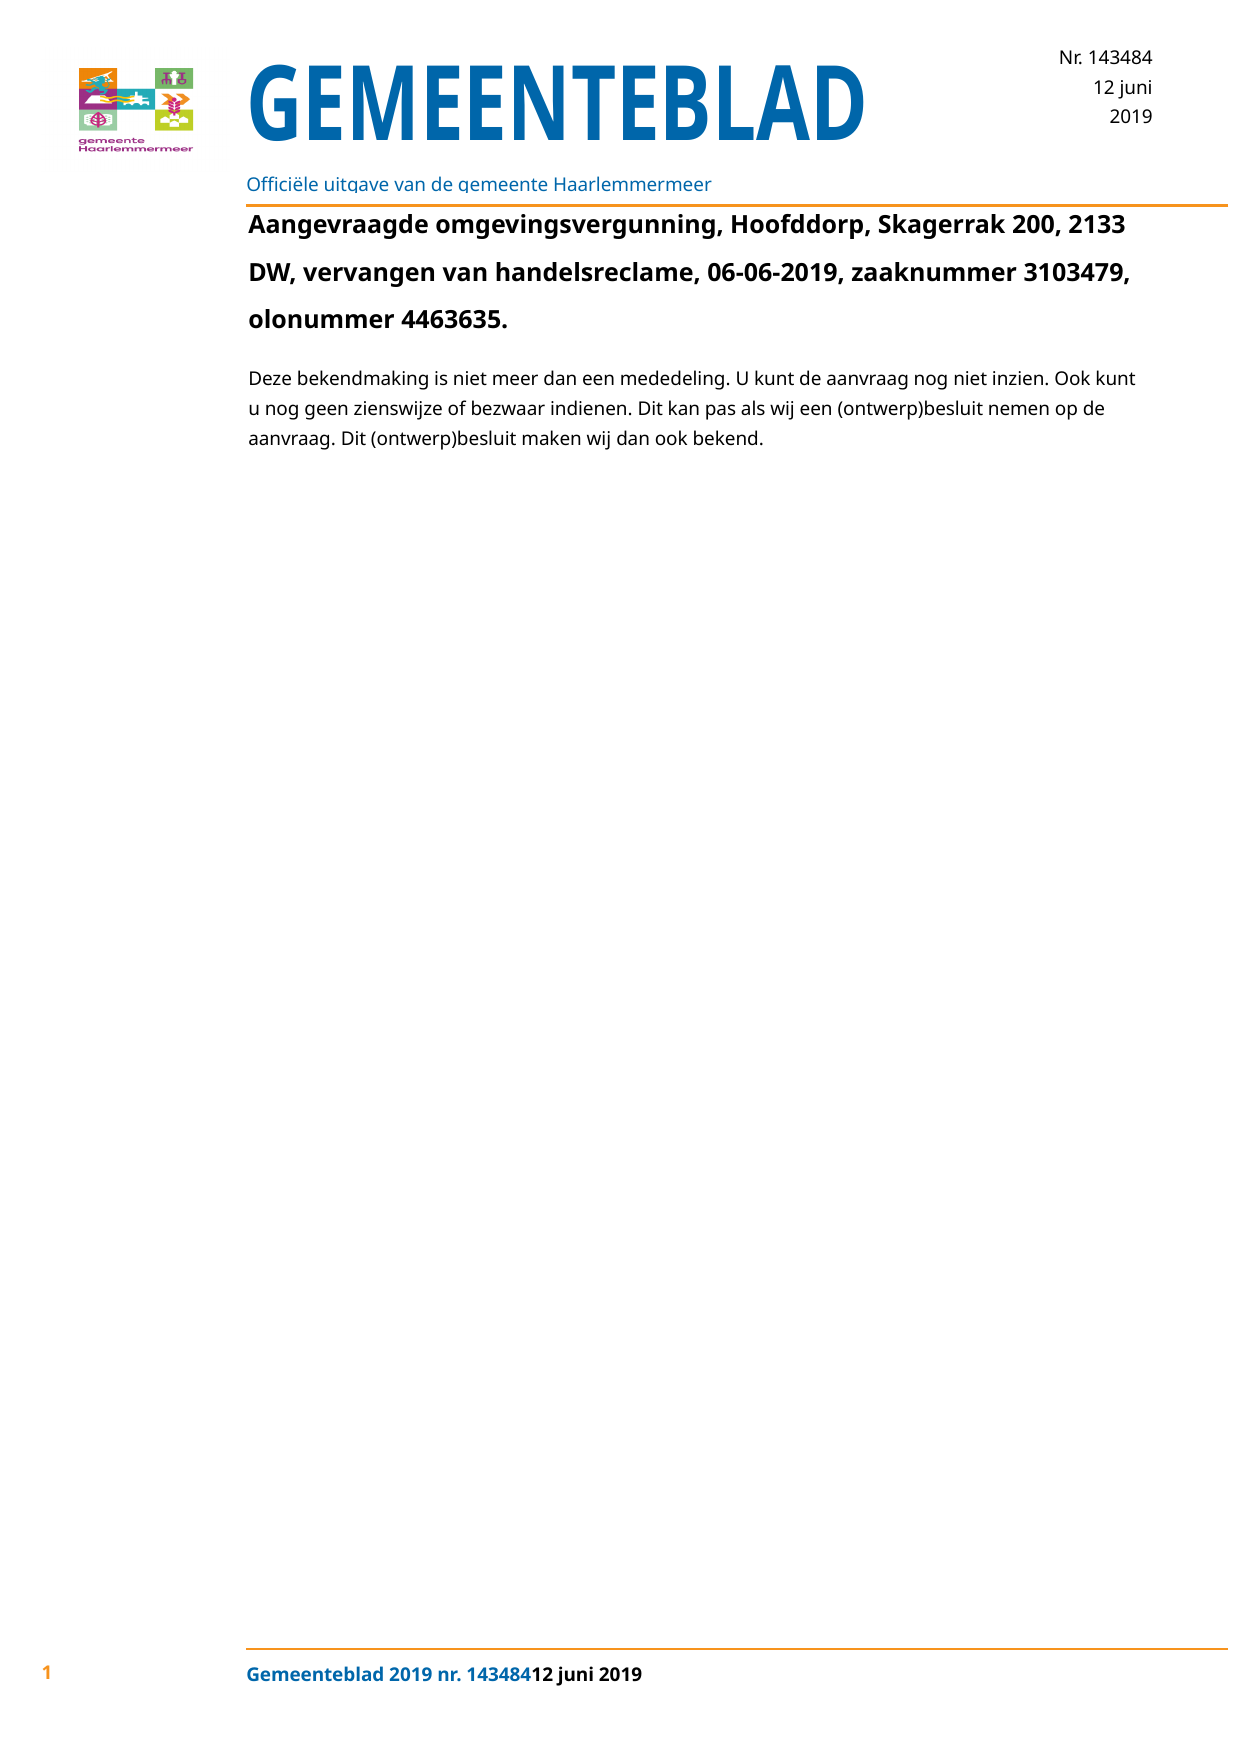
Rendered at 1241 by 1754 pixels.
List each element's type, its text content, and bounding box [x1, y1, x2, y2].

text Deze bekendmaking is niet meer dan een mededeling. U kunt de aanvraag nog niet inzien. Ook kunt u nog geen zienswijze of bezwaar indienen. Dit kan pas als wij een (ontwerp)besluit nemen op de aanvraag. Dit (ontwerp)besluit maken wij dan ook bekend. [248, 366, 1152, 450]
text Aangevraagde omgevingsvergunning, Hoofddorp, Skagerrak 200, 2133 DW, vervangen van handelsreclame, 06-06-2019, zaaknummer 3103479, olonummer 4463635. [248, 207, 1152, 336]
picture [41, 47, 231, 172]
